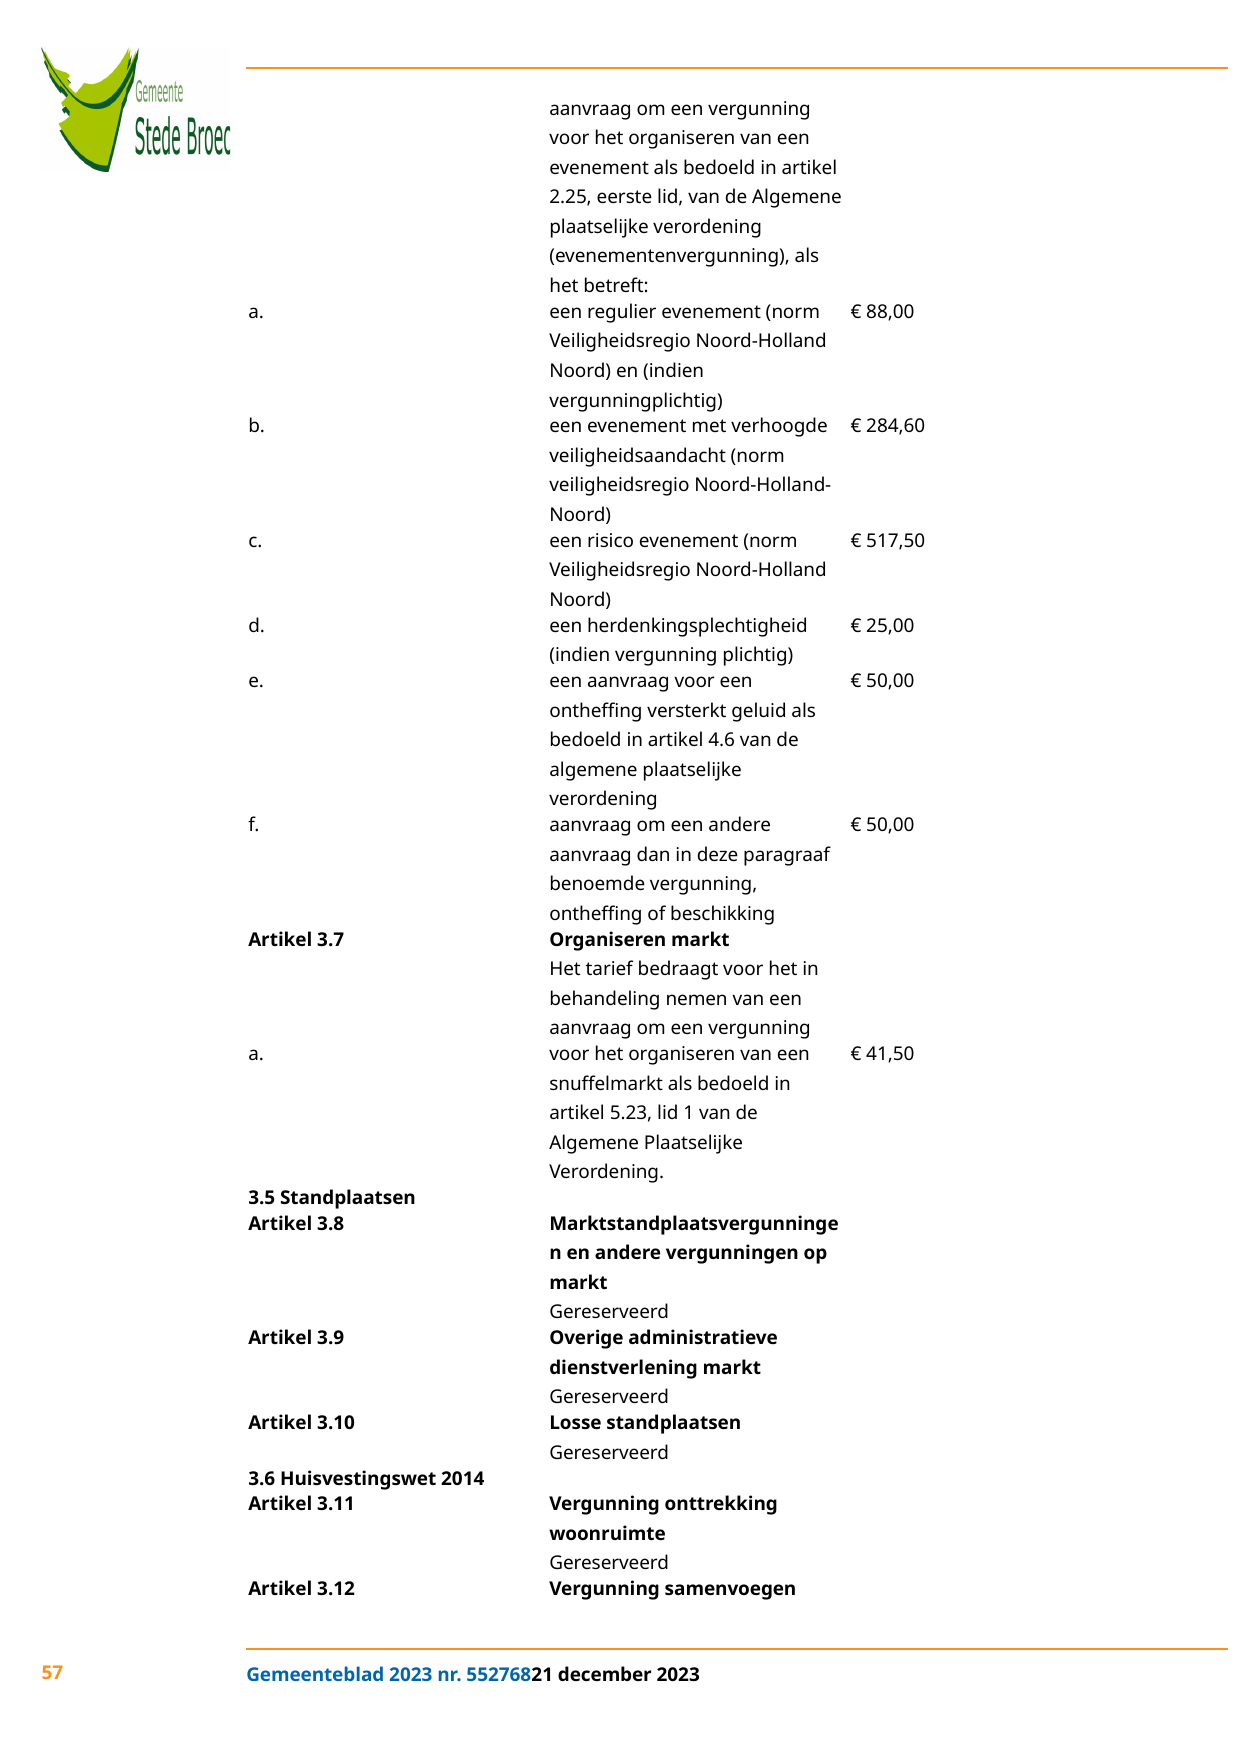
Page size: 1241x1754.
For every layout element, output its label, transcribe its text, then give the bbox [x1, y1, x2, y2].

table_cell [850, 1210, 1152, 1324]
table_cell [850, 1575, 1152, 1601]
table_cell een evenement met verhoogde veiligheidsaandacht (norm veiligheidsregio Noord-Holland-Noord) [549, 413, 850, 527]
picture [41, 47, 231, 172]
table_cell Artikel 3.11 [248, 1490, 549, 1575]
table_cell Artikel 3.9 [248, 1325, 549, 1409]
table_cell € 88,00 [850, 298, 1152, 412]
table_cell een regulier evenement (norm Veiligheidsregio Noord-Holland Noord) en (indien vergunningplichtig) [549, 298, 850, 412]
table_cell € 284,60 [850, 413, 1152, 527]
table_cell Artikel 3.8 [248, 1210, 549, 1324]
table_cell [850, 926, 1152, 1040]
table_cell [248, 95, 549, 298]
table_cell een risico evenement (norm Veiligheidsregio Noord-Holland Noord) [549, 527, 850, 612]
table_cell [850, 1325, 1152, 1409]
table_cell aanvraag om een vergunning voor het organiseren van een evenement als bedoeld in artikel 2.25, eerste lid, van de Algemene plaatselijke verordening (evenementenvergunning), als het betreft: [549, 95, 850, 298]
table_cell € 517,50 [850, 527, 1152, 612]
table_cell [850, 1490, 1152, 1575]
table_cell b. [248, 413, 549, 527]
table_cell 3.5 Standplaatsen [248, 1184, 1152, 1210]
table_cell Organiseren markt Het tarief bedraagt voor het in behandeling nemen van een aanvraag om een vergunning [549, 926, 850, 1040]
table_cell Vergunning samenvoegen [549, 1575, 850, 1601]
table_cell € 50,00 [850, 667, 1152, 811]
table_cell € 41,50 [850, 1040, 1152, 1184]
table_cell 3.6 Huisvestingswet 2014 [248, 1465, 1152, 1490]
table_cell Marktstandplaatsvergunningen en andere vergunningen op markt Gereserveerd [549, 1210, 850, 1324]
table_cell f. [248, 811, 549, 926]
table_cell a. [248, 298, 549, 412]
table_cell een aanvraag voor een ontheffing versterkt geluid als bedoeld in artikel 4.6 van de algemene plaatselijke verordening [549, 667, 850, 811]
table_cell d. [248, 612, 549, 667]
table_cell Vergunning onttrekking woonruimte Gereserveerd [549, 1490, 850, 1575]
table_cell Artikel 3.7 [248, 926, 549, 1040]
table_cell Artikel 3.12 [248, 1575, 549, 1601]
table_cell Overige administratieve dienstverlening markt Gereserveerd [549, 1325, 850, 1409]
table_cell e. [248, 667, 549, 811]
table_cell € 50,00 [850, 811, 1152, 926]
table_cell c. [248, 527, 549, 612]
table_cell [850, 95, 1152, 298]
table_cell voor het organiseren van een snuffelmarkt als bedoeld in artikel 5.23, lid 1 van de Algemene Plaatselijke Verordening. [549, 1040, 850, 1184]
table_cell [850, 1409, 1152, 1465]
table_cell een herdenkingsplechtigheid (indien vergunning plichtig) [549, 612, 850, 667]
table_cell Losse standplaatsen Gereserveerd [549, 1409, 850, 1465]
table_cell a. [248, 1040, 549, 1184]
table_cell € 25,00 [850, 612, 1152, 667]
table_cell aanvraag om een andere aanvraag dan in deze paragraaf benoemde vergunning, ontheffing of beschikking [549, 811, 850, 926]
table_cell Artikel 3.10 [248, 1409, 549, 1465]
